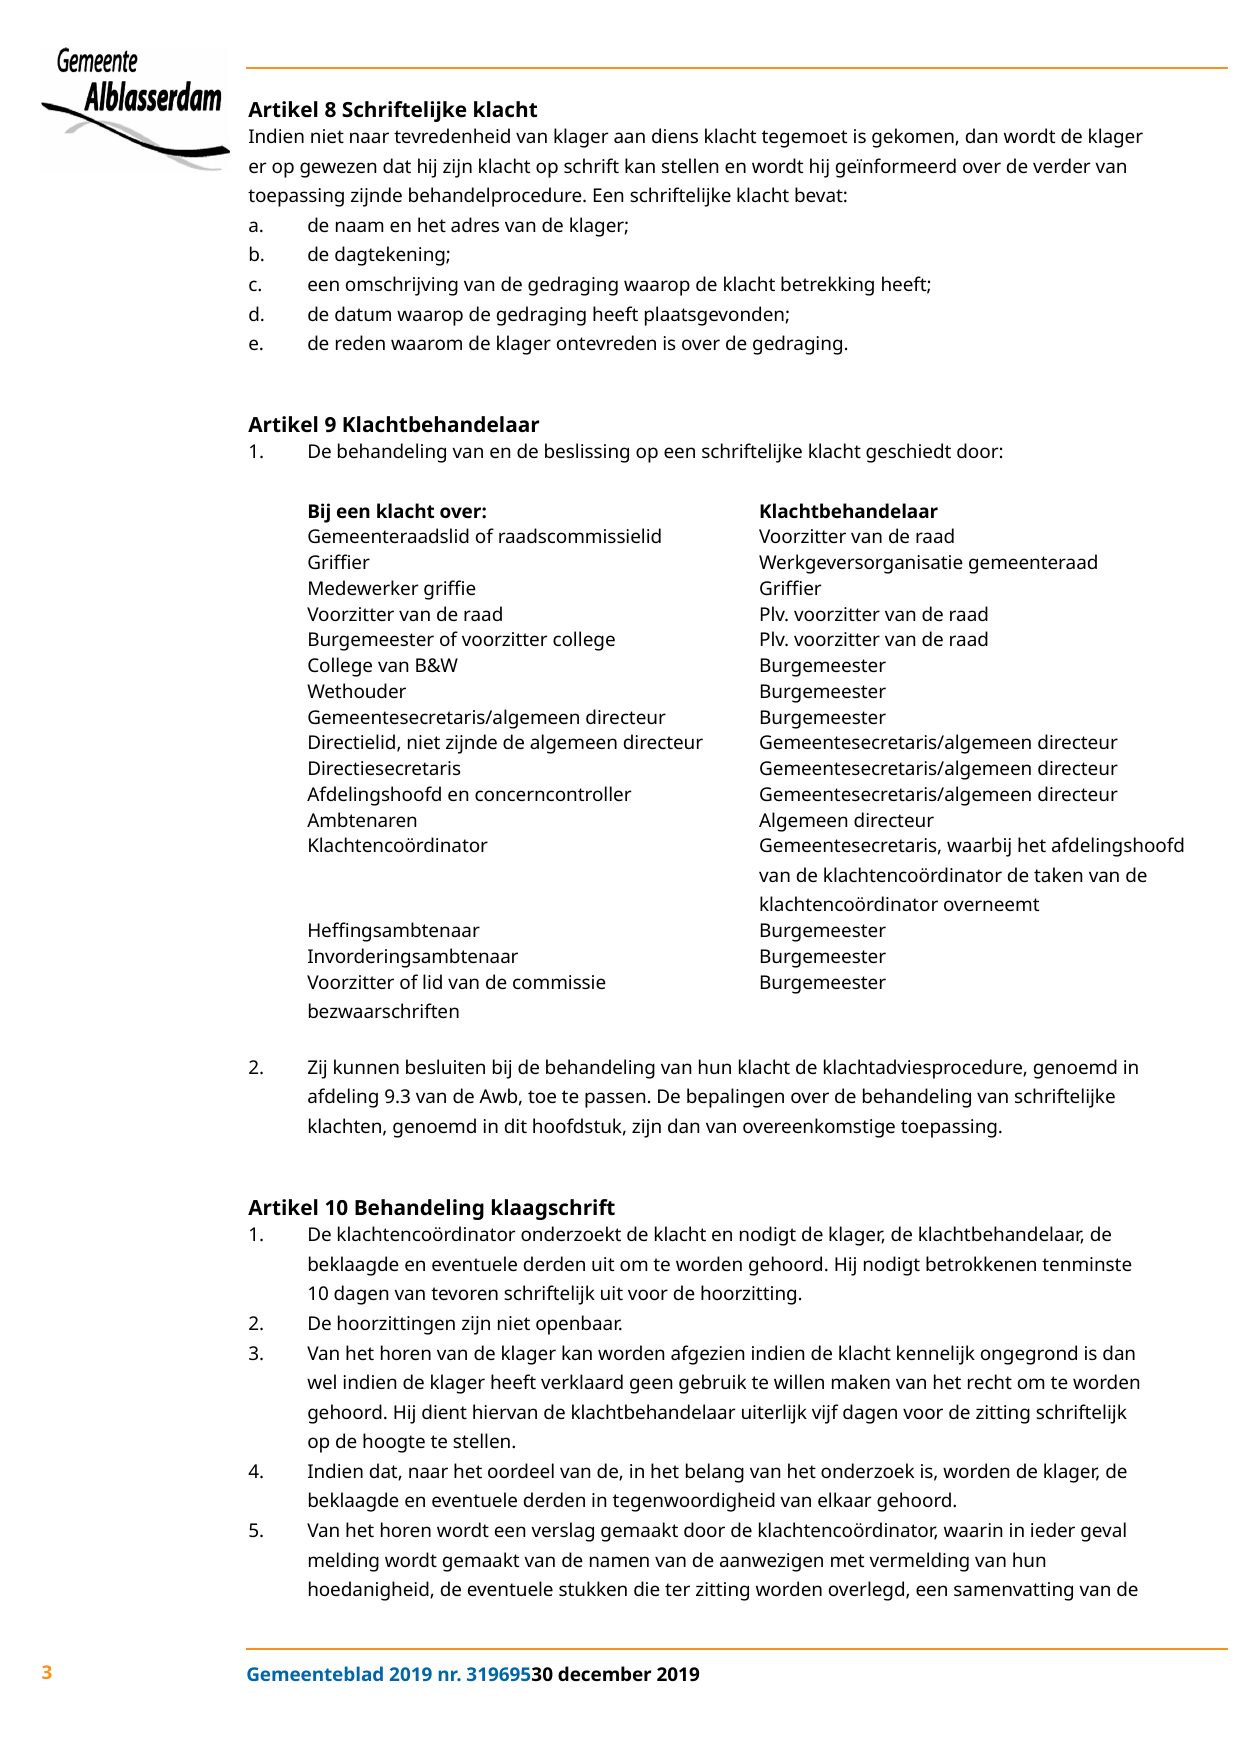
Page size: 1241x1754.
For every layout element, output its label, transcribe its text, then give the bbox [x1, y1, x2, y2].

table_cell Burgemeester [759, 678, 1211, 704]
table_cell Burgemeester [759, 704, 1211, 729]
text Indien niet naar tevredenheid van klager aan diens klacht tegemoet is gekomen, dan wordt de klager er op gewezen dat hij zijn klacht op schrift kan stellen en wordt hij geïnformeerd over de verder van toepassing zijnde behandelprocedure. Een schriftelijke klacht bevat: [248, 123, 1152, 208]
table_cell Medewerker griffie [307, 575, 759, 601]
list De hoorzittingen zijn niet openbaar. [248, 1310, 1152, 1336]
table_cell Gemeentesecretaris/algemeen directeur [759, 755, 1211, 781]
table_cell Plv. voorzitter van de raad [759, 627, 1211, 652]
table_cell Burgemeester [759, 969, 1211, 1024]
table_header Klachtbehandelaar [759, 498, 1211, 524]
table_cell Heffingsambtenaar [307, 918, 759, 943]
list De behandeling van en de beslissing op een schriftelijke klacht geschiedt door: [248, 439, 1152, 464]
list De klachtencoördinator onderzoekt de klacht en nodigt de klager, de klachtbehandelaar, de beklaagde en eventuele derden uit om te worden gehoord. Hij nodigt betrokkenen tenminste 10 dagen van tevoren schriftelijk uit voor de hoorzitting. [248, 1221, 1152, 1306]
table_cell Gemeenteraadslid of raadscommissielid [307, 524, 759, 549]
table_cell Griffier [759, 575, 1211, 601]
list Indien dat, naar het oordeel van de, in het belang van het onderzoek is, worden de klager, de beklaagde en eventuele derden in tegenwoordigheid van elkaar gehoord. [248, 1458, 1152, 1513]
list Zij kunnen besluiten bij de behandeling van hun klacht de klachtadviesprocedure, genoemd in afdeling 9.3 van de Awb, toe te passen. De bepalingen over de behandeling van schriftelijke klachten, genoemd in dit hoofdstuk, zijn dan van overeenkomstige toepassing. [248, 1054, 1152, 1139]
picture [41, 47, 231, 172]
table_cell Voorzitter of lid van de commissie bezwaarschriften [307, 969, 759, 1024]
table_cell Burgemeester [759, 653, 1211, 678]
table_cell Griffier [307, 550, 759, 575]
table_cell Burgemeester [759, 943, 1211, 969]
text Artikel 9 Klachtbehandelaar [248, 410, 1152, 439]
table_cell Afdelingshoofd en concerncontroller [307, 781, 759, 807]
table_cell Wethouder [307, 678, 759, 704]
list de naam en het adres van de klager; [248, 212, 1152, 238]
text Artikel 8 Schriftelijke klacht [248, 95, 1152, 123]
table_cell Klachtencoördinator [307, 833, 759, 917]
table_cell College van B&W [307, 653, 759, 678]
table_cell Voorzitter van de raad [759, 524, 1211, 549]
table_cell Algemeen directeur [759, 807, 1211, 832]
list Van het horen van de klager kan worden afgezien indien de klacht kennelijk ongegrond is dan wel indien de klager heeft verklaard geen gebruik te willen maken van het recht om te worden gehoord. Hij dient hiervan de klachtbehandelaar uiterlijk vijf dagen voor de zitting schriftelijk op de hoogte te stellen. [248, 1340, 1152, 1454]
table_header Bij een klacht over: [307, 498, 759, 524]
table_cell Gemeentesecretaris/algemeen directeur [307, 704, 759, 729]
table_cell Voorzitter van de raad [307, 601, 759, 627]
table_cell Directiesecretaris [307, 755, 759, 781]
table_cell Burgemeester of voorzitter college [307, 627, 759, 652]
table_cell Gemeentesecretaris/algemeen directeur [759, 730, 1211, 755]
table_cell Werkgeversorganisatie gemeenteraad [759, 550, 1211, 575]
table_cell Invorderingsambtenaar [307, 943, 759, 969]
list de reden waarom de klager ontevreden is over de gedraging. [248, 330, 1152, 356]
table_cell Directielid, niet zijnde de algemeen directeur [307, 730, 759, 755]
list de datum waarop de gedraging heeft plaatsgevonden; [248, 301, 1152, 326]
table_cell Burgemeester [759, 918, 1211, 943]
table_cell Gemeentesecretaris, waarbij het afdelingshoofd van de klachtencoördinator de taken van de klachtencoördinator overneemt [759, 833, 1211, 917]
list Van het horen wordt een verslag gemaakt door de klachtencoördinator, waarin in ieder geval melding wordt gemaakt van de namen van de aanwezigen met vermelding van hun hoedanigheid, de eventuele stukken die ter zitting worden overlegd, een samenvatting van de [248, 1517, 1152, 1602]
table_cell Gemeentesecretaris/algemeen directeur [759, 781, 1211, 807]
table_cell Plv. voorzitter van de raad [759, 601, 1211, 627]
table_cell Ambtenaren [307, 807, 759, 832]
text Artikel 10 Behandeling klaagschrift [248, 1193, 1152, 1221]
list een omschrijving van de gedraging waarop de klacht betrekking heeft; [248, 271, 1152, 297]
list de dagtekening; [248, 242, 1152, 267]
